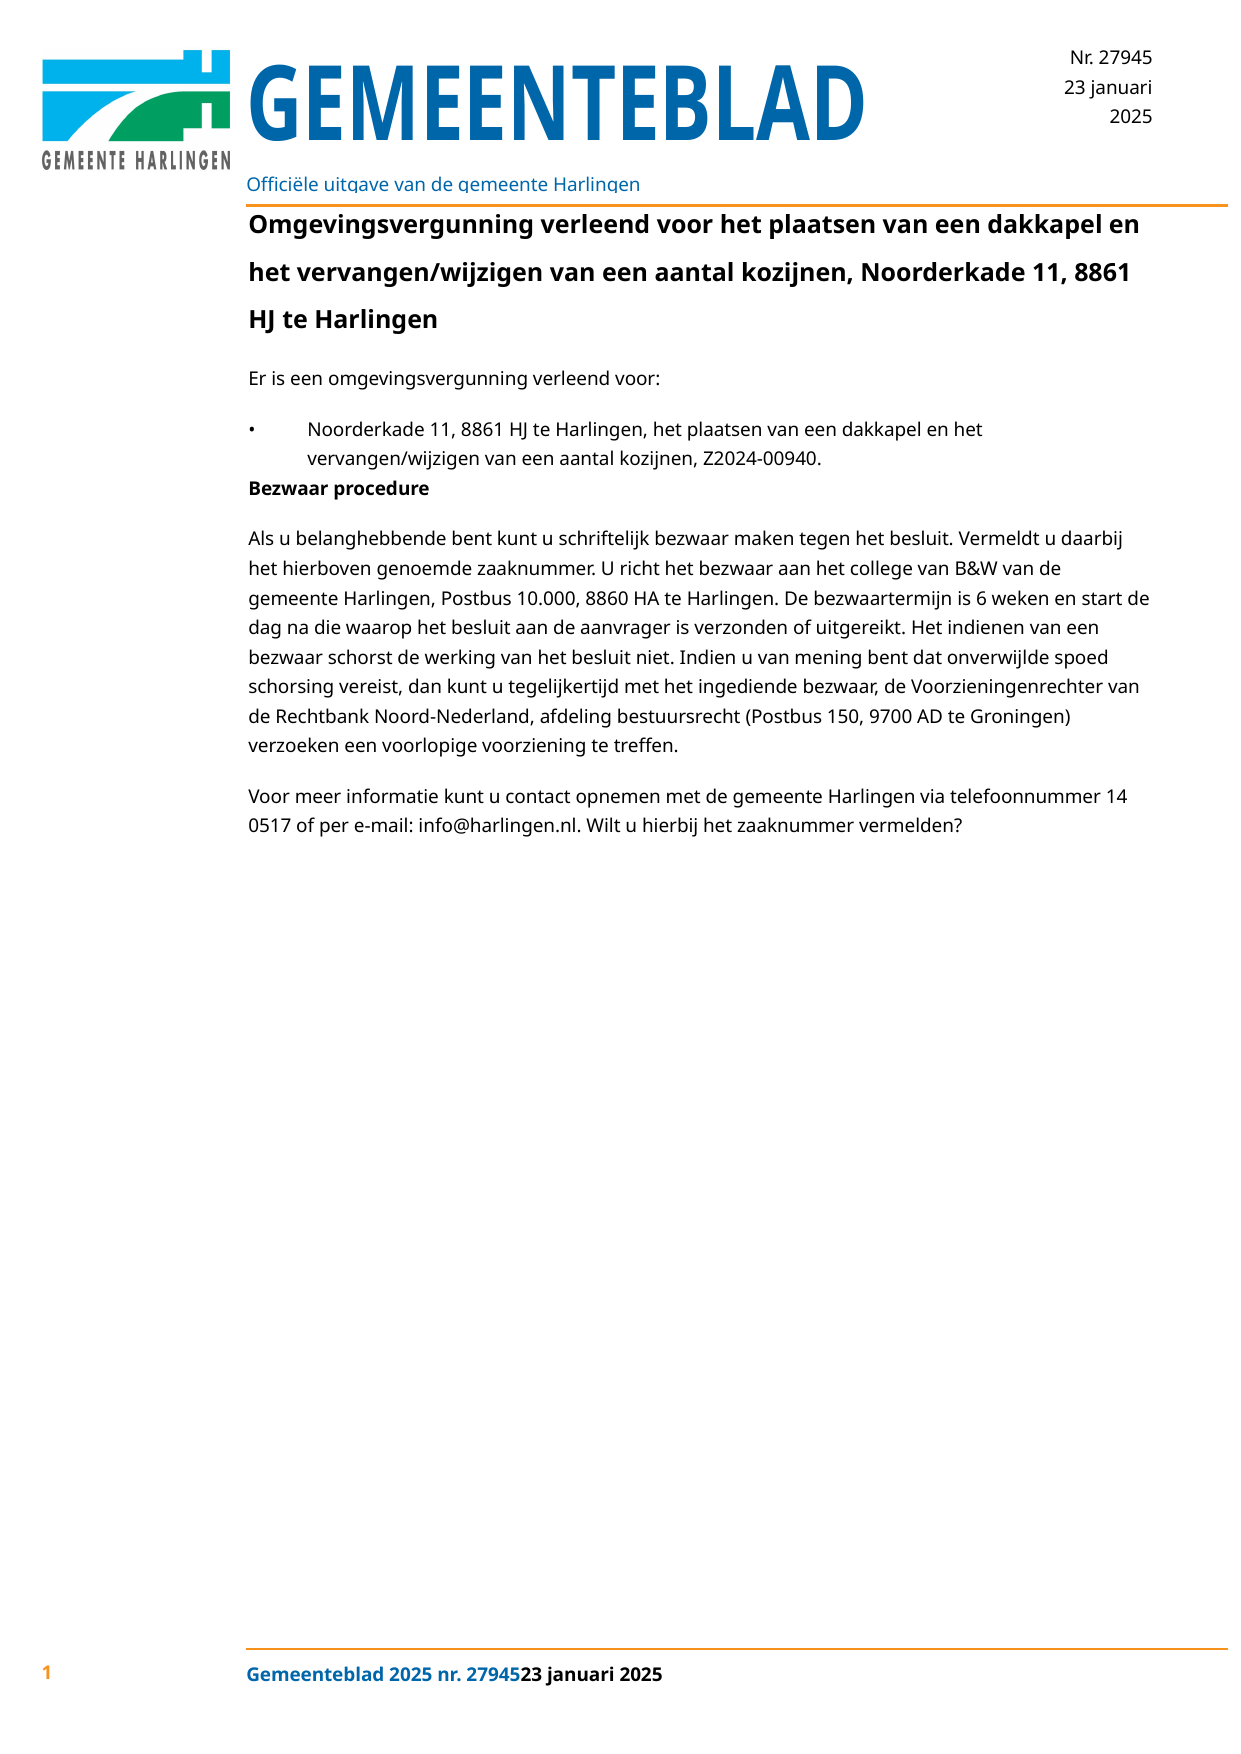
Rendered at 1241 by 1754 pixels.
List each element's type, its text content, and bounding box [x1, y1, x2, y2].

picture [41, 47, 231, 172]
text Voor meer informatie kunt u contact opnemen met de gemeente Harlingen via telefoonnummer 14 0517 of per e-mail: info@harlingen.nl. Wilt u hierbij het zaaknummer vermelden? [248, 783, 1152, 838]
list Noorderkade 11, 8861 HJ te Harlingen, het plaatsen van een dakkapel en het vervangen/wijzigen van een aantal kozijnen, Z2024-00940. [248, 416, 1152, 471]
text Omgevingsvergunning verleend voor het plaatsen van een dakkapel en het vervangen/wijzigen van een aantal kozijnen, Noorderkade 11, 8861 HJ te Harlingen [248, 207, 1152, 336]
text Bezwaar procedure [248, 475, 1152, 501]
text Als u belanghebbende bent kunt u schriftelijk bezwaar maken tegen het besluit. Vermeldt u daarbij het hierboven genoemde zaaknummer. U richt het bezwaar aan het college van B&W van de gemeente Harlingen, Postbus 10.000, 8860 HA te Harlingen. De bezwaartermijn is 6 weken en start de dag na die waarop het besluit aan de aanvrager is verzonden of uitgereikt. Het indienen van een bezwaar schorst de werking van het besluit niet. Indien u van mening bent dat onverwijlde spoed schorsing vereist, dan kunt u tegelijkertijd met het ingediende bezwaar, de Voorzieningenrechter van de Rechtbank Noord-Nederland, afdeling bestuursrecht (Postbus 150, 9700 AD te Groningen) verzoeken een voorlopige voorziening te treffen. [248, 526, 1152, 758]
text Er is een omgevingsvergunning verleend voor: [248, 366, 1152, 391]
